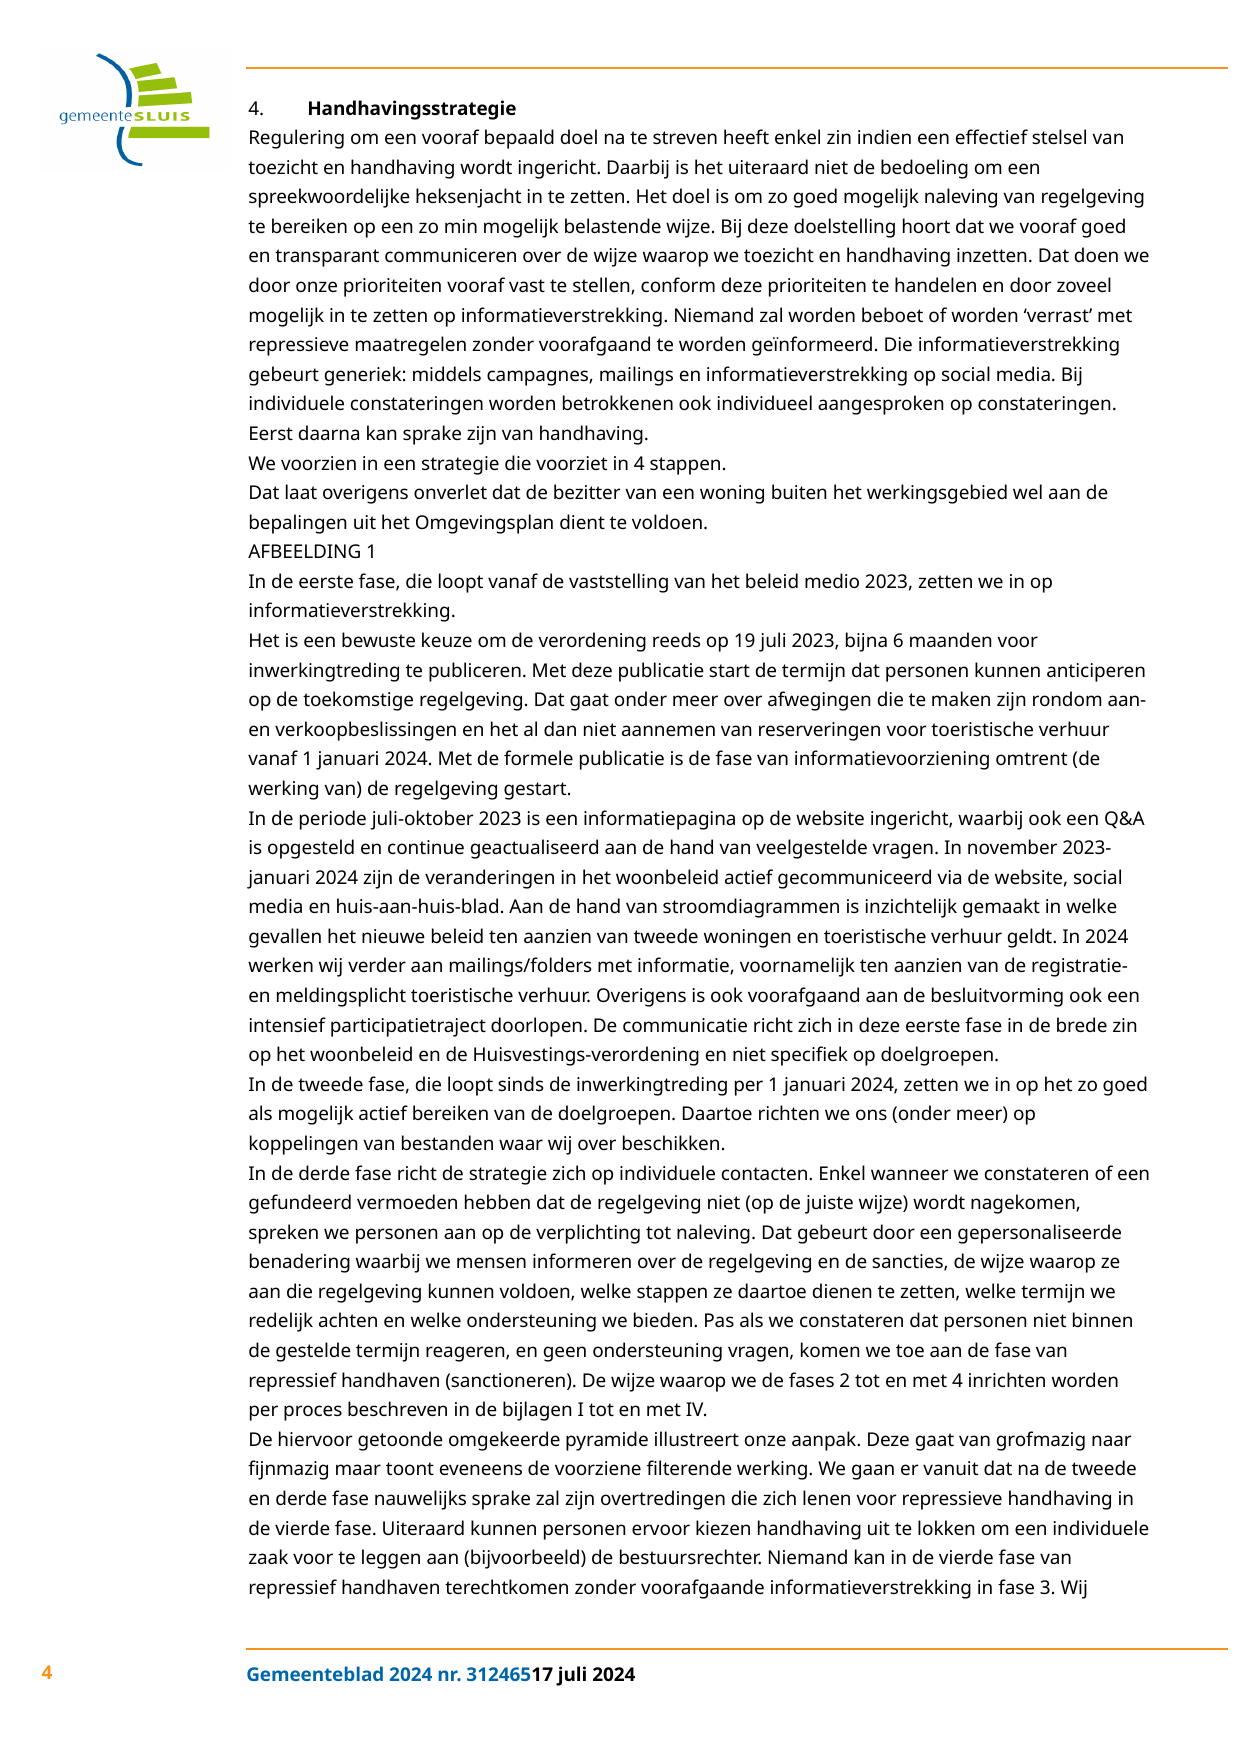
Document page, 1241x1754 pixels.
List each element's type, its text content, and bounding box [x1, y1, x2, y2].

text Dat laat overigens onverlet dat de bezitter van een woning buiten het werkingsgebied wel aan de bepalingen uit het Omgevingsplan dient te voldoen. [248, 479, 1152, 535]
text De hiervoor getoonde omgekeerde pyramide illustreert onze aanpak. Deze gaat van grofmazig naar fijnmazig maar toont eveneens de voorziene filterende werking. We gaan er vanuit dat na de tweede en derde fase nauwelijks sprake zal zijn overtredingen die zich lenen voor repressieve handhaving in de vierde fase. Uiteraard kunnen personen ervoor kiezen handhaving uit te lokken om een individuele zaak voor te leggen aan (bijvoorbeeld) de bestuursrechter. Niemand kan in de vierde fase van repressief handhaven terechtkomen zonder voorafgaande informatieverstrekking in fase 3. Wij [248, 1426, 1152, 1600]
text In de tweede fase, die loopt sinds de inwerkingtreding per 1 januari 2024, zetten we in op het zo goed als mogelijk actief bereiken van de doelgroepen. Daartoe richten we ons (onder meer) op koppelingen van bestanden waar wij over beschikken. [248, 1071, 1152, 1156]
text In de eerste fase, die loopt vanaf de vaststelling van het beleid medio 2023, zetten we in op informatieverstrekking. [248, 568, 1152, 623]
text We voorzien in een strategie die voorziet in 4 stappen. [248, 450, 1152, 476]
list Handhavingsstrategie [248, 95, 1152, 121]
text In de periode juli-oktober 2023 is een informatiepagina op de website ingericht, waarbij ook een Q&A is opgesteld en continue geactualiseerd aan de hand van veelgestelde vragen. In november 2023-januari 2024 zijn de veranderingen in het woonbeleid actief gecommuniceerd via de website, social media en huis-aan-huis-blad. Aan de hand van stroomdiagrammen is inzichtelijk gemaakt in welke gevallen het nieuwe beleid ten aanzien van tweede woningen en toeristische verhuur geldt. In 2024 werken wij verder aan mailings/folders met informatie, voornamelijk ten aanzien van de registratie- en meldingsplicht toeristische verhuur. Overigens is ook voorafgaand aan de besluitvorming ook een intensief participatietraject doorlopen. De communicatie richt zich in deze eerste fase in de brede zin op het woonbeleid en de Huisvestings-verordening en niet specifiek op doelgroepen. [248, 805, 1152, 1067]
text Het is een bewuste keuze om de verordening reeds op 19 juli 2023, bijna 6 maanden voor inwerkingtreding te publiceren. Met deze publicatie start de termijn dat personen kunnen anticiperen op de toekomstige regelgeving. Dat gaat onder meer over afwegingen die te maken zijn rondom aan- en verkoopbeslissingen en het al dan niet aannemen van reserveringen voor toeristische verhuur vanaf 1 januari 2024. Met de formele publicatie is de fase van informatievoorziening omtrent (de werking van) de regelgeving gestart. [248, 627, 1152, 801]
picture [41, 47, 231, 172]
text In de derde fase richt de strategie zich op individuele contacten. Enkel wanneer we constateren of een gefundeerd vermoeden hebben dat de regelgeving niet (op de juiste wijze) wordt nagekomen, spreken we personen aan op de verplichting tot naleving. Dat gebeurt door een gepersonaliseerde benadering waarbij we mensen informeren over de regelgeving en de sancties, de wijze waarop ze aan die regelgeving kunnen voldoen, welke stappen ze daartoe dienen te zetten, welke termijn we redelijk achten en welke ondersteuning we bieden. Pas als we constateren dat personen niet binnen de gestelde termijn reageren, en geen ondersteuning vragen, komen we toe aan de fase van repressief handhaven (sanctioneren). De wijze waarop we de fases 2 tot en met 4 inrichten worden per proces beschreven in de bijlagen I tot en met IV. [248, 1160, 1152, 1422]
text AFBEELDING 1 [248, 538, 1152, 564]
text Regulering om een vooraf bepaald doel na te streven heeft enkel zin indien een effectief stelsel van toezicht en handhaving wordt ingericht. Daarbij is het uiteraard niet de bedoeling om een spreekwoordelijke heksenjacht in te zetten. Het doel is om zo goed mogelijk naleving van regelgeving te bereiken op een zo min mogelijk belastende wijze. Bij deze doelstelling hoort dat we vooraf goed en transparant communiceren over de wijze waarop we toezicht en handhaving inzetten. Dat doen we door onze prioriteiten vooraf vast te stellen, conform deze prioriteiten te handelen en door zoveel mogelijk in te zetten op informatieverstrekking. Niemand zal worden beboet of worden ‘verrast’ met repressieve maatregelen zonder voorafgaand te worden geïnformeerd. Die informatieverstrekking gebeurt generiek: middels campagnes, mailings en informatieverstrekking op social media. Bij individuele constateringen worden betrokkenen ook individueel aangesproken op constateringen. Eerst daarna kan sprake zijn van handhaving. [248, 124, 1152, 446]
